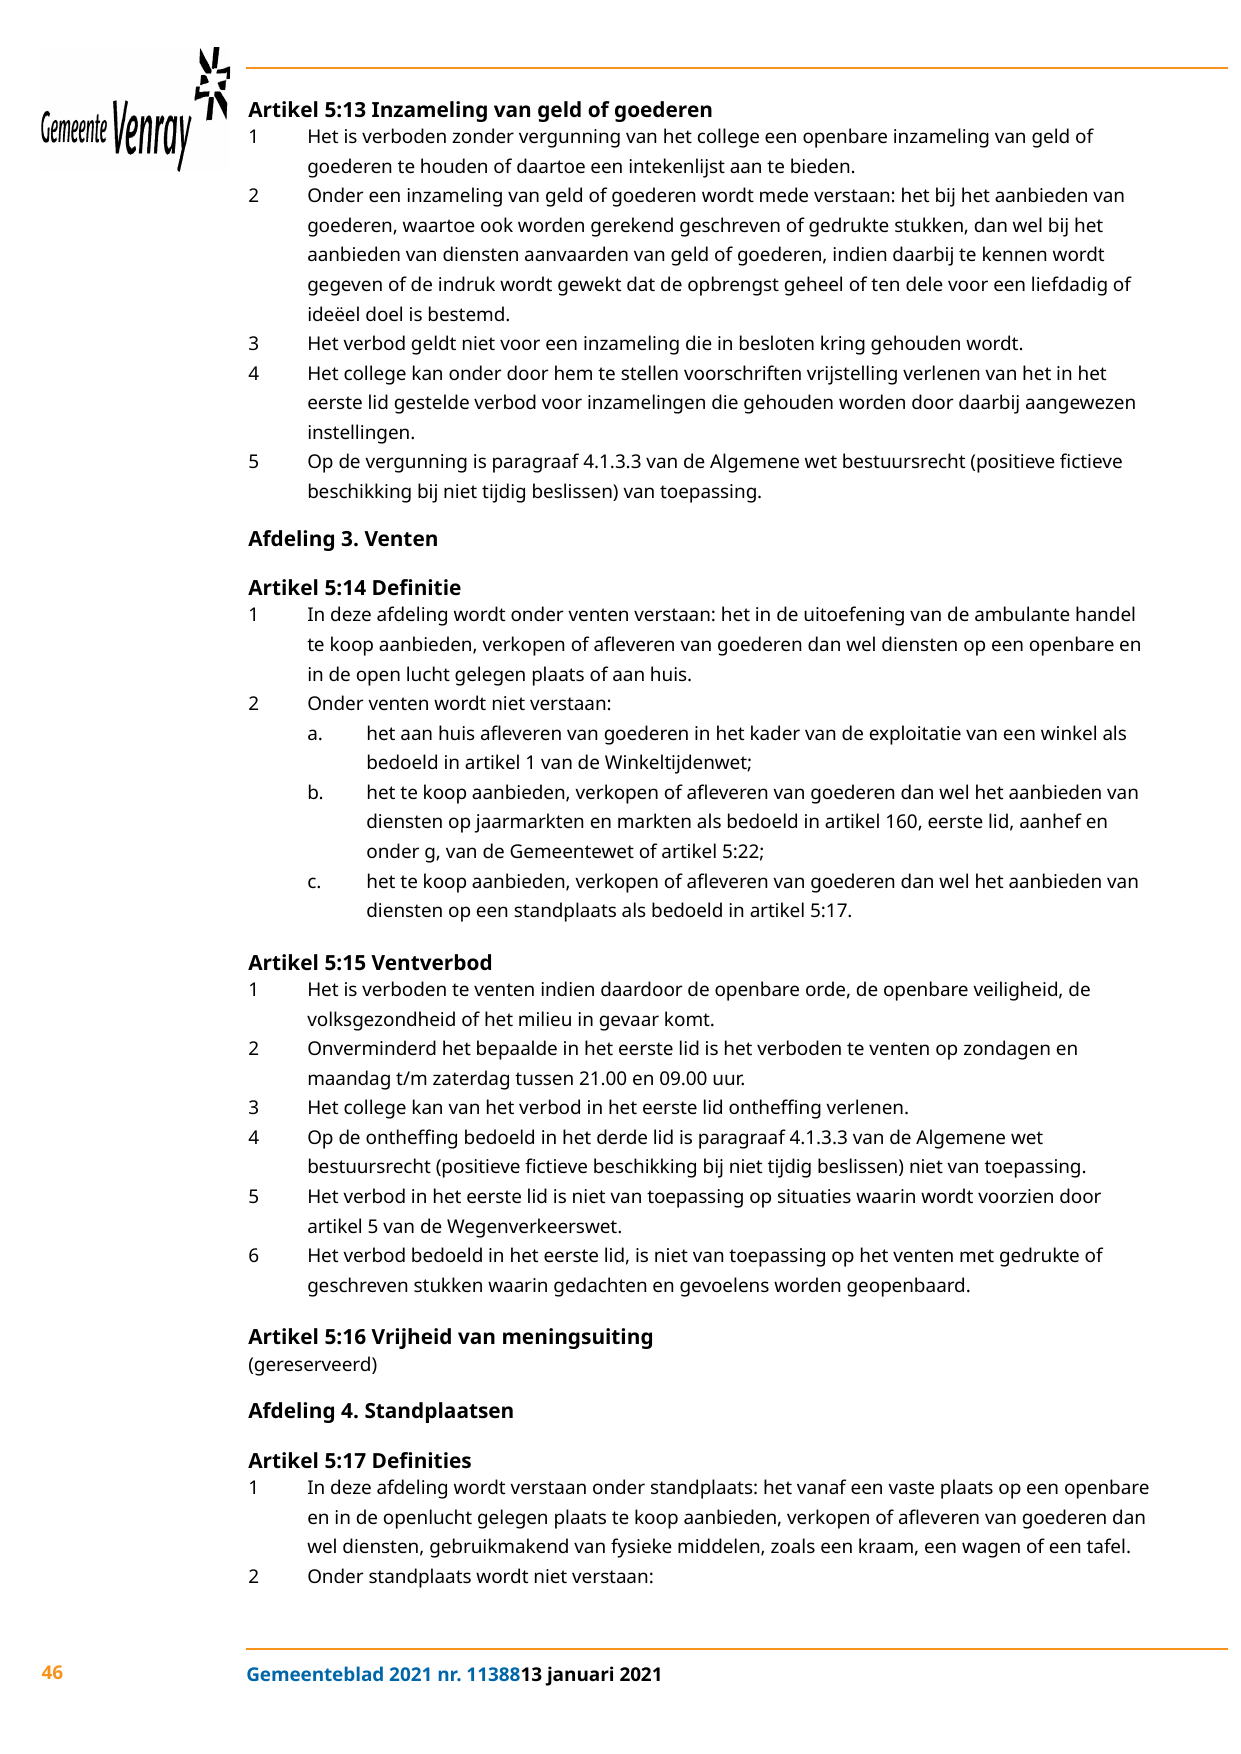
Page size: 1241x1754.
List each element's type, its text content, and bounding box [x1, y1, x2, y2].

text Artikel 5:17 Definities [248, 1446, 1152, 1474]
text Artikel 5:13 Inzameling van geld of goederen [248, 95, 1152, 123]
list Het verbod geldt niet voor een inzameling die in besloten kring gehouden wordt. [248, 330, 1152, 356]
list In deze afdeling wordt onder venten verstaan: het in de uitoefening van de ambulante handel te koop aanbieden, verkopen of afleveren van goederen dan wel diensten op een openbare en in de open lucht gelegen plaats of aan huis. [248, 602, 1152, 686]
list Het college kan onder door hem te stellen voorschriften vrijstelling verlenen van het in het eerste lid gestelde verbod voor inzamelingen die gehouden worden door daarbij aangewezen instellingen. [248, 360, 1152, 445]
list Het is verboden te venten indien daardoor de openbare orde, de openbare veiligheid, de volksgezondheid of het milieu in gevaar komt. [248, 976, 1152, 1032]
list Het verbod bedoeld in het eerste lid, is niet van toepassing op het venten met gedrukte of geschreven stukken waarin gedachten en gevoelens worden geopenbaard. [248, 1242, 1152, 1298]
text Afdeling 3. Venten [248, 524, 1152, 552]
list Onder standplaats wordt niet verstaan: [248, 1563, 1152, 1589]
list het te koop aanbieden, verkopen of afleveren van goederen dan wel het aanbieden van diensten op jaarmarkten en markten als bedoeld in artikel 160, eerste lid, aanhef en onder g, van de Gemeentewet of artikel 5:22; [307, 779, 1152, 864]
text Artikel 5:16 Vrijheid van meningsuiting [248, 1322, 1152, 1351]
list Op de ontheffing bedoeld in het derde lid is paragraaf 4.1.3.3 van de Algemene wet bestuursrecht (positieve fictieve beschikking bij niet tijdig beslissen) niet van toepassing. [248, 1124, 1152, 1179]
list Onder een inzameling van geld of goederen wordt mede verstaan: het bij het aanbieden van goederen, waartoe ook worden gerekend geschreven of gedrukte stukken, dan wel bij het aanbieden van diensten aanvaarden van geld of goederen, indien daarbij te kennen wordt gegeven of de indruk wordt gewekt dat de opbrengst geheel of ten dele voor een liefdadig of ideëel doel is bestemd. [248, 182, 1152, 326]
list Het verbod in het eerste lid is niet van toepassing op situaties waarin wordt voorzien door artikel 5 van de Wegenverkeerswet. [248, 1183, 1152, 1239]
text Afdeling 4. Standplaatsen [248, 1397, 1152, 1425]
list Op de vergunning is paragraaf 4.1.3.3 van de Algemene wet bestuursrecht (positieve fictieve beschikking bij niet tijdig beslissen) van toepassing. [248, 449, 1152, 504]
text Artikel 5:14 Definitie [248, 573, 1152, 602]
list het aan huis afleveren van goederen in het kader van de exploitatie van een winkel als bedoeld in artikel 1 van de Winkeltijdenwet; [307, 720, 1152, 775]
picture [41, 47, 231, 172]
list In deze afdeling wordt verstaan onder standplaats: het vanaf een vaste plaats op een openbare en in de openlucht gelegen plaats te koop aanbieden, verkopen of afleveren van goederen dan wel diensten, gebruikmakend van fysieke middelen, zoals een kraam, een wagen of een tafel. [248, 1474, 1152, 1559]
list Het is verboden zonder vergunning van het college een openbare inzameling van geld of goederen te houden of daartoe een intekenlijst aan te bieden. [248, 123, 1152, 178]
text Artikel 5:15 Ventverbod [248, 948, 1152, 976]
list Onverminderd het bepaalde in het eerste lid is het verboden te venten op zondagen en maandag t/m zaterdag tussen 21.00 en 09.00 uur. [248, 1035, 1152, 1091]
list Onder venten wordt niet verstaan: [248, 690, 1152, 716]
list het te koop aanbieden, verkopen of afleveren van goederen dan wel het aanbieden van diensten op een standplaats als bedoeld in artikel 5:17. [307, 868, 1152, 923]
list Het college kan van het verbod in het eerste lid ontheffing verlenen. [248, 1094, 1152, 1120]
text (gereserveerd) [248, 1351, 1152, 1377]
